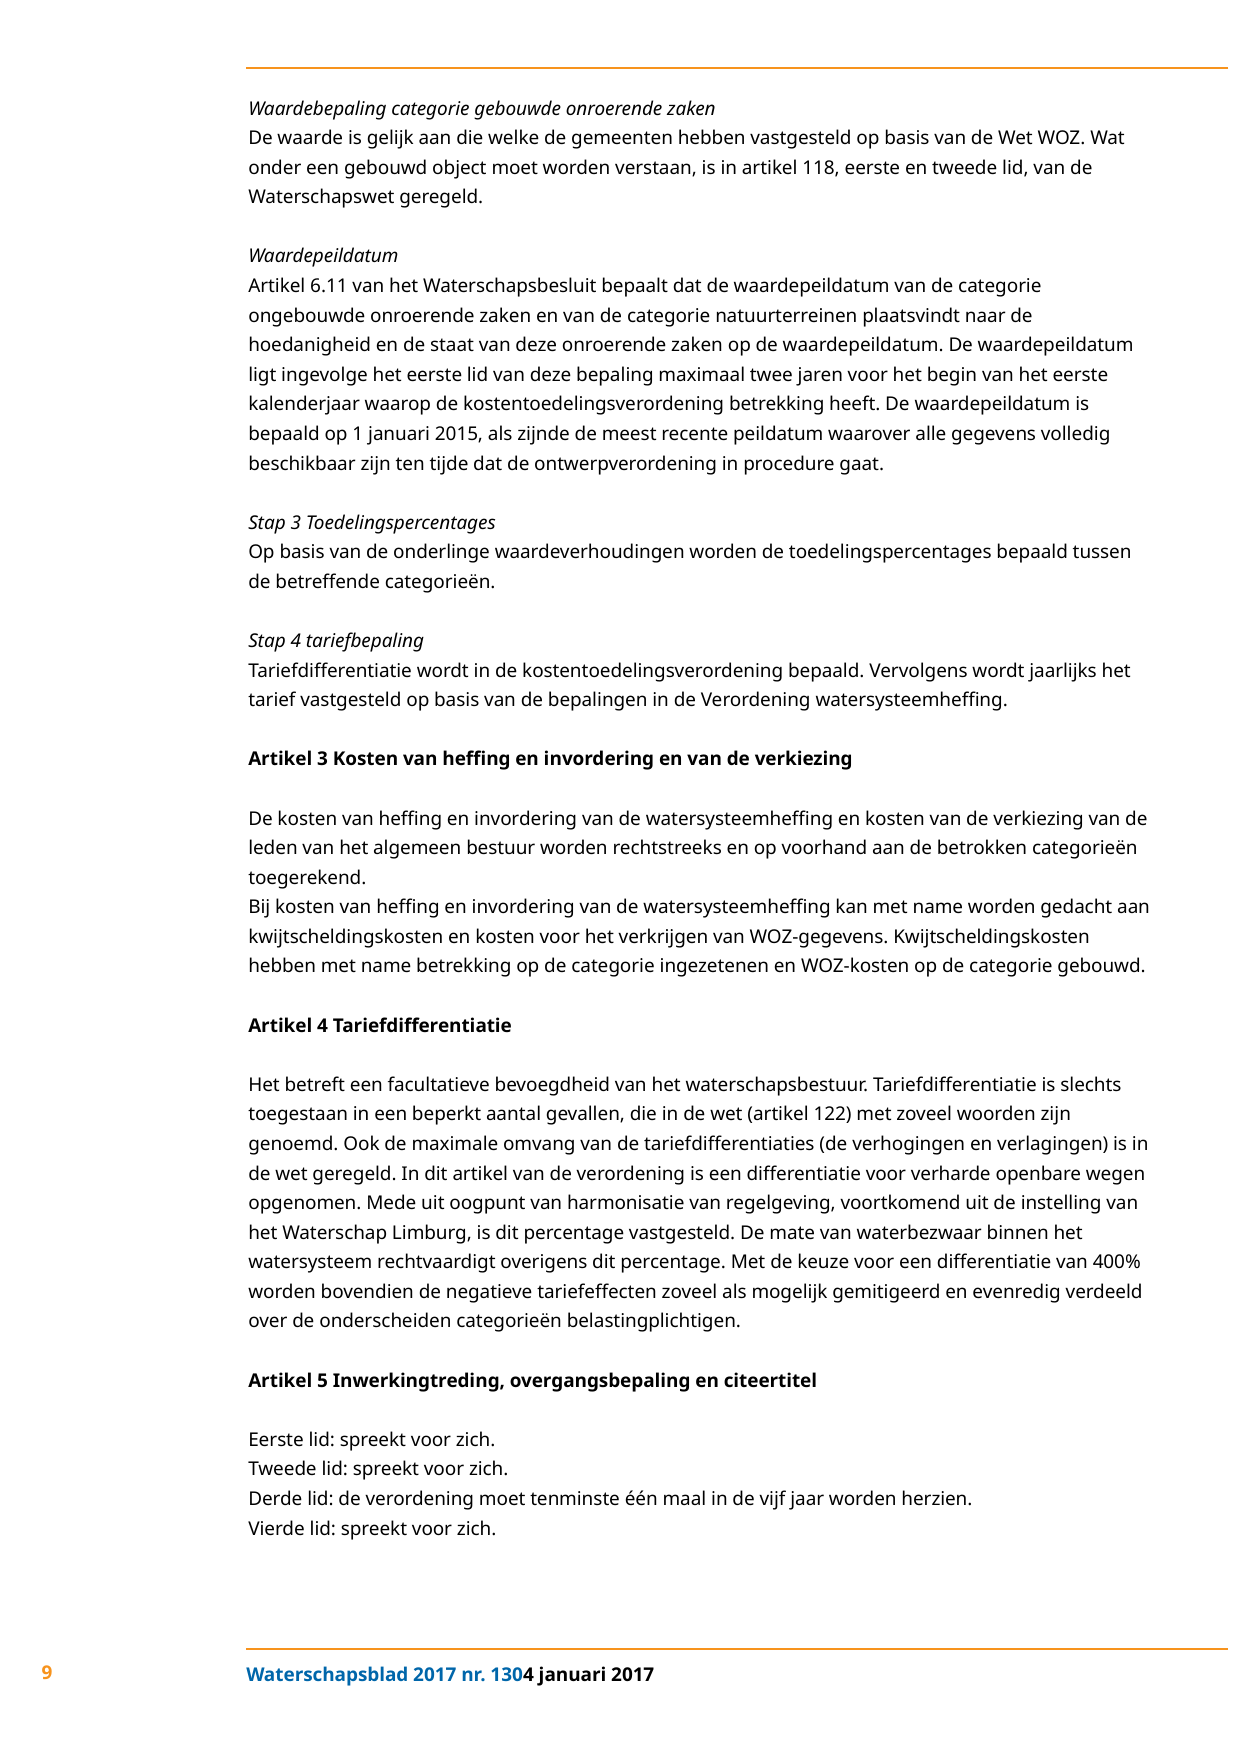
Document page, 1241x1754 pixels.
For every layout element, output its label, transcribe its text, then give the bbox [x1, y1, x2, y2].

text Waardebepaling categorie gebouwde onroerende zaken [248, 95, 1152, 121]
text watersysteem rechtvaardigt overigens dit percentage. Met de keuze voor een differentiatie van 400% worden bovendien de negatieve tariefeffecten zoveel als mogelijk gemitigeerd en evenredig verdeeld over de onderscheiden categorieën belastingplichtigen. [248, 1248, 1152, 1333]
text Artikel 6.11 van het Waterschapsbesluit bepaalt dat de waardepeildatum van de categorie ongebouwde onroerende zaken en van de categorie natuurterreinen plaatsvindt naar de hoedanigheid en de staat van deze onroerende zaken op de waardepeildatum. De waardepeildatum ligt ingevolge het eerste lid van deze bepaling maximaal twee jaren voor het begin van het eerste kalenderjaar waarop de kostentoedelingsverordening betrekking heeft. De waardepeildatum is bepaald op 1 januari 2015, als zijnde de meest recente peildatum waarover alle gegevens volledig beschikbaar zijn ten tijde dat de ontwerpverordening in procedure gaat. [248, 272, 1152, 476]
text Op basis van de onderlinge waardeverhoudingen worden de toedelingspercentages bepaald tussen de betreffende categorieën. [248, 538, 1152, 594]
text Vierde lid: spreekt voor zich. [248, 1515, 1152, 1541]
text Stap 4 tariefbepaling [248, 627, 1152, 653]
text De kosten van heffing en invordering van de watersysteemheffing en kosten van de verkiezing van de leden van het algemeen bestuur worden rechtstreeks en op voorhand aan de betrokken categorieën toegerekend. [248, 805, 1152, 890]
text genoemd. Ook de maximale omvang van de tariefdifferentiaties (de verhogingen en verlagingen) is in de wet geregeld. In dit artikel van de verordening is een differentiatie voor verharde openbare wegen opgenomen. Mede uit oogpunt van harmonisatie van regelgeving, voortkomend uit de instelling van het Waterschap Limburg, is dit percentage vastgesteld. De mate van waterbezwaar binnen het [248, 1130, 1152, 1245]
text Het betreft een facultatieve bevoegdheid van het waterschapsbestuur. Tariefdifferentiatie is slechts toegestaan in een beperkt aantal gevallen, die in de wet (artikel 122) met zoveel woorden zijn [248, 1071, 1152, 1126]
text Tariefdifferentiatie wordt in de kostentoedelingsverordening bepaald. Vervolgens wordt jaarlijks het tarief vastgesteld op basis van de bepalingen in de Verordening watersysteemheffing. [248, 657, 1152, 712]
text Derde lid: de verordening moet tenminste één maal in de vijf jaar worden herzien. [248, 1485, 1152, 1511]
text Waardepeildatum [248, 243, 1152, 268]
text Tweede lid: spreekt voor zich. [248, 1456, 1152, 1481]
text Artikel 4 Tariefdifferentiatie [248, 1012, 1152, 1038]
text Stap 3 Toedelingspercentages [248, 509, 1152, 535]
text Eerste lid: spreekt voor zich. [248, 1426, 1152, 1452]
text De waarde is gelijk aan die welke de gemeenten hebben vastgesteld op basis van de Wet WOZ. Wat onder een gebouwd object moet worden verstaan, is in artikel 118, eerste en tweede lid, van de Waterschapswet geregeld. [248, 124, 1152, 209]
text Bij kosten van heffing en invordering van de watersysteemheffing kan met name worden gedacht aan kwijtscheldingskosten en kosten voor het verkrijgen van WOZ-gegevens. Kwijtscheldingskosten hebben met name betrekking op de categorie ingezetenen en WOZ-kosten op de categorie gebouwd. [248, 893, 1152, 978]
picture [41, 47, 231, 172]
text Artikel 3 Kosten van heffing en invordering en van de verkiezing [248, 746, 1152, 771]
text Artikel 5 Inwerkingtreding, overgangsbepaling en citeertitel [248, 1367, 1152, 1393]
